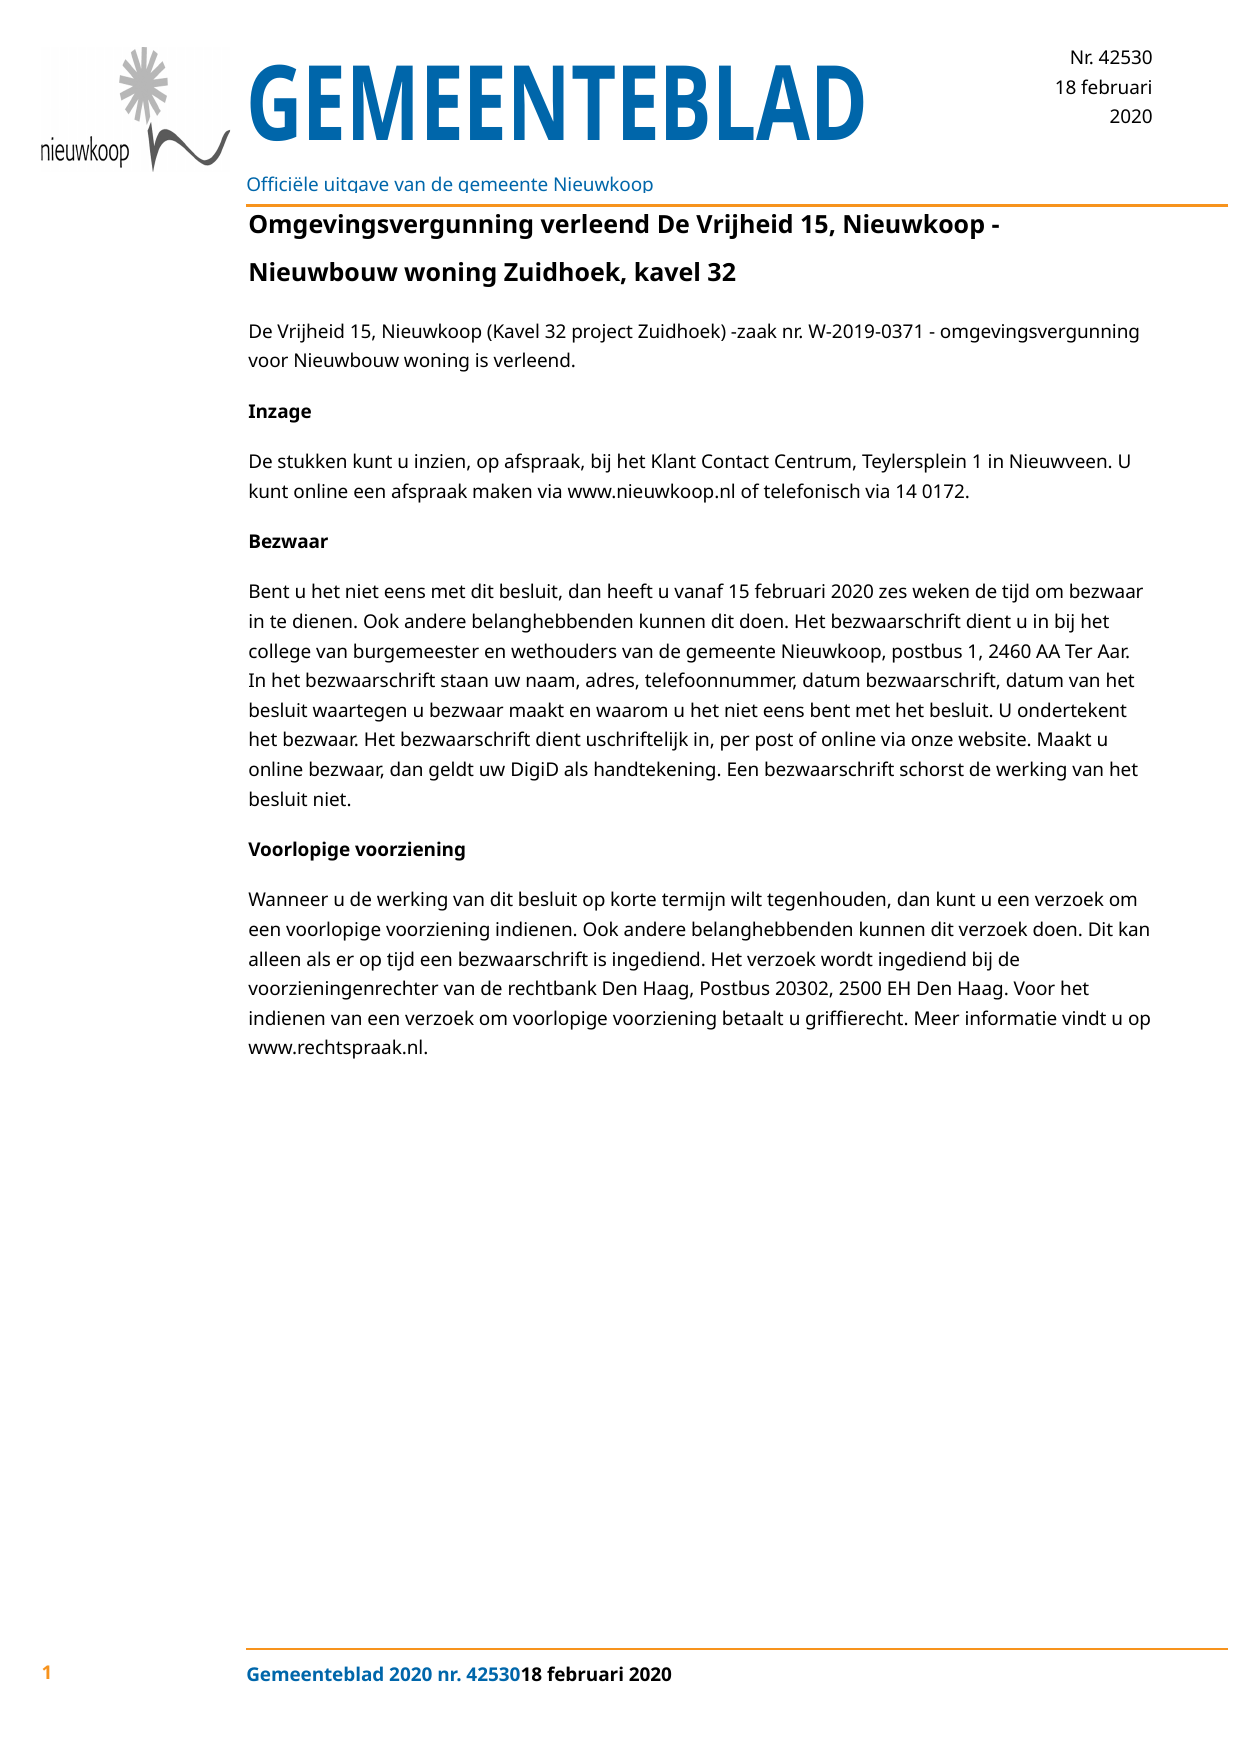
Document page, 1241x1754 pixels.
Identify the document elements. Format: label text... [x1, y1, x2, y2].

text Inzage [248, 398, 1152, 424]
text Bezwaar [248, 528, 1152, 554]
text De Vrijheid 15, Nieuwkoop (Kavel 32 project Zuidhoek) -zaak nr. W-2019-0371 - omgevingsvergunning voor Nieuwbouw woning is verleend. [248, 318, 1152, 373]
text De stukken kunt u inzien, op afspraak, bij het Klant Contact Centrum, Teylersplein 1 in Nieuwveen. U kunt online een afspraak maken via www.nieuwkoop.nl of telefonisch via 14 0172. [248, 448, 1152, 504]
text Voorlopige voorziening [248, 836, 1152, 862]
text Bent u het niet eens met dit besluit, dan heeft u vanaf 15 februari 2020 zes weken de tijd om bezwaar in te dienen. Ook andere belanghebbenden kunnen dit doen. Het bezwaarschrift dient u in bij het college van burgemeester en wethouders van de gemeente Nieuwkoop, postbus 1, 2460 AA Ter Aar. In het bezwaarschrift staan uw naam, adres, telefoonnummer, datum bezwaarschrift, datum van het besluit waartegen u bezwaar maakt en waarom u het niet eens bent met het besluit. U ondertekent het bezwaar. Het bezwaarschrift dient uschriftelijk in, per post of online via onze website. Maakt u online bezwaar, dan geldt uw DigiD als handtekening. Een bezwaarschrift schorst de werking van het besluit niet. [248, 579, 1152, 812]
text Omgevingsvergunning verleend De Vrijheid 15, Nieuwkoop - Nieuwbouw woning Zuidhoek, kavel 32 [248, 207, 1152, 288]
picture [41, 47, 231, 172]
text Wanneer u de werking van dit besluit op korte termijn wilt tegenhouden, dan kunt u een verzoek om een voorlopige voorziening indienen. Ook andere belanghebbenden kunnen dit verzoek doen. Dit kan alleen als er op tijd een bezwaarschrift is ingediend. Het verzoek wordt ingediend bij de voorzieningenrechter van de rechtbank Den Haag, Postbus 20302, 2500 EH Den Haag. Voor het indienen van een verzoek om voorlopige voorziening betaalt u griffierecht. Meer informatie vindt u op www.rechtspraak.nl. [248, 887, 1152, 1060]
